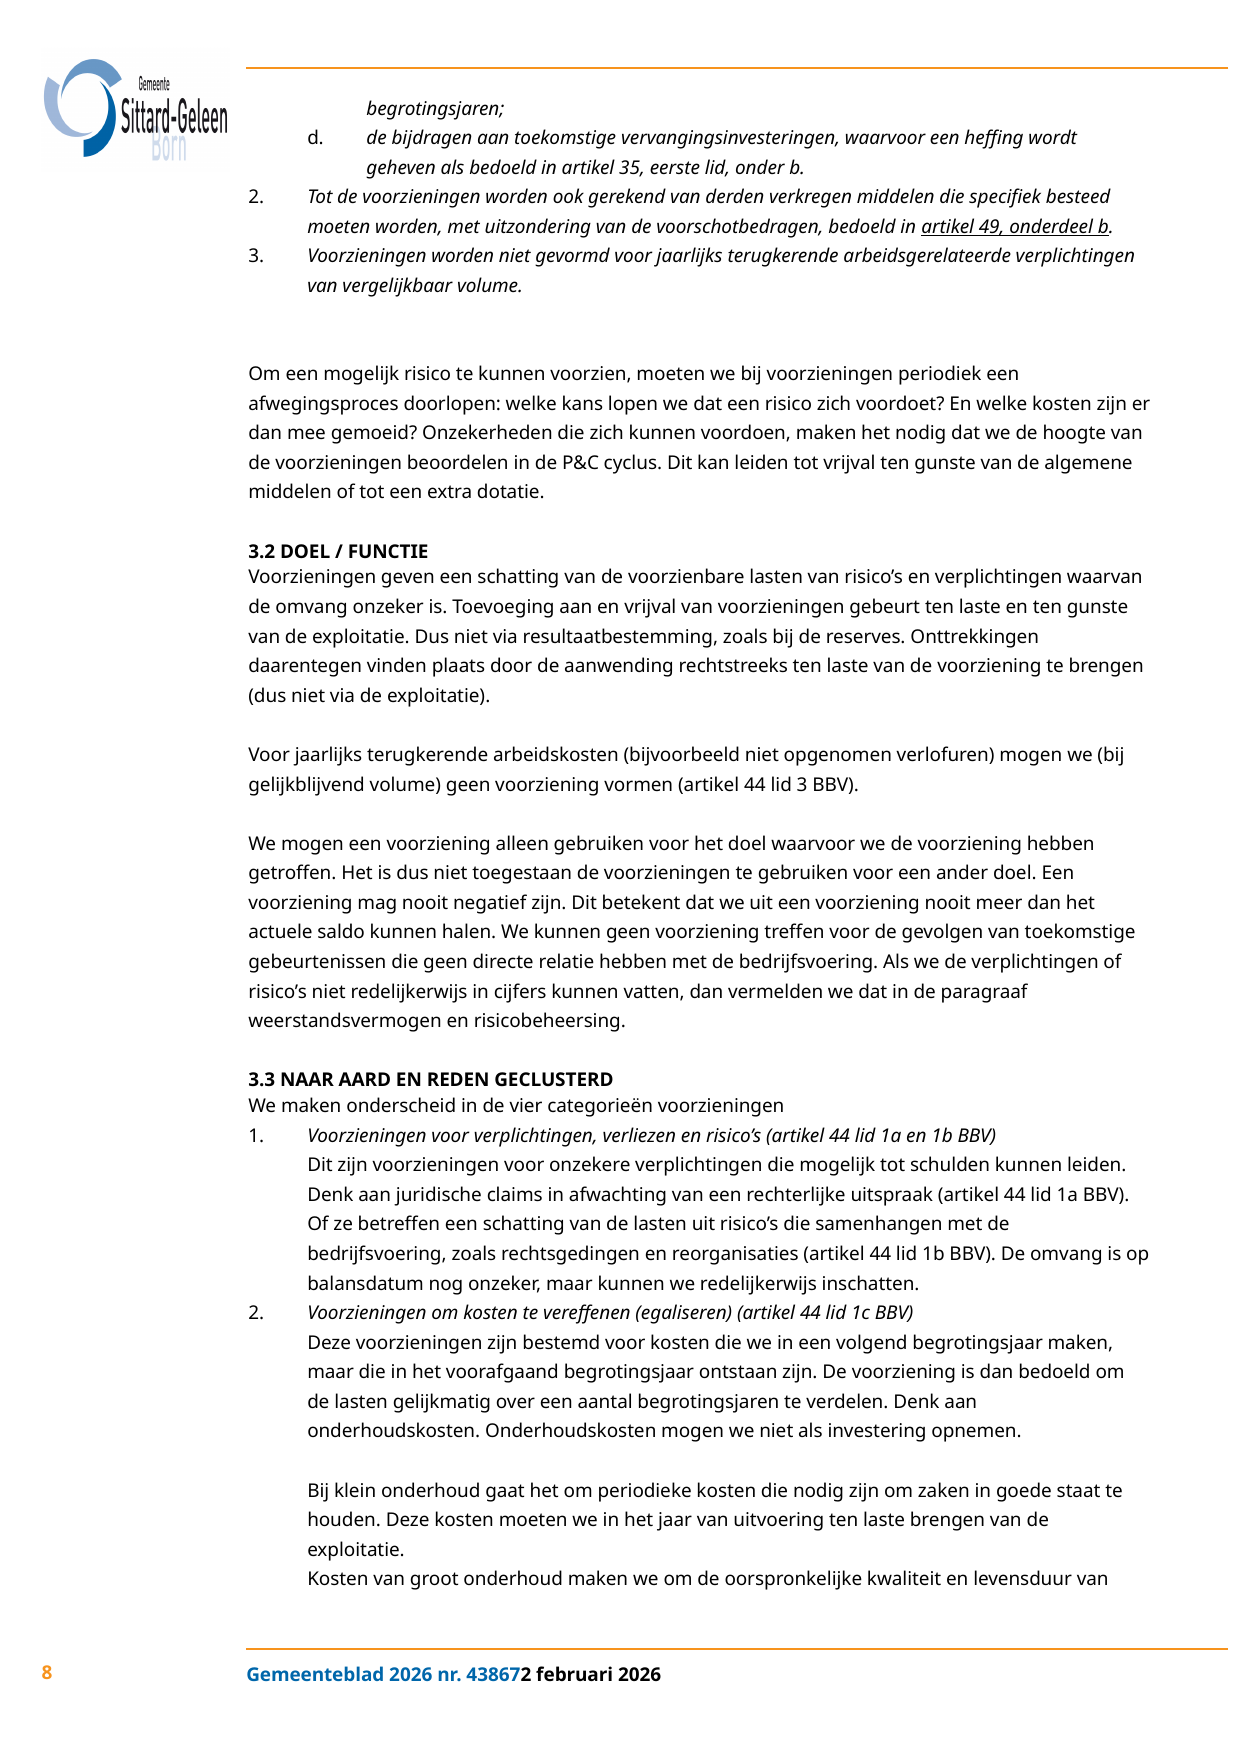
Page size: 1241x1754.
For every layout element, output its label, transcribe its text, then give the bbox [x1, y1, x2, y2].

text We mogen een voorziening alleen gebruiken voor het doel waarvoor we de voorziening hebben getroffen. Het is dus niet toegestaan de voorzieningen te gebruiken voor een ander doel. Een voorziening mag nooit negatief zijn. Dit betekent dat we uit een voorziening nooit meer dan het actuele saldo kunnen halen. We kunnen geen voorziening treffen voor de gevolgen van toekomstige gebeurtenissen die geen directe relatie hebben met de bedrijfsvoering. Als we de verplichtingen of risico’s niet redelijkerwijs in cijfers kunnen vatten, dan vermelden we dat in de paragraaf weerstandsvermogen en risicobeheersing. [248, 830, 1152, 1033]
text Om een mogelijk risico te kunnen voorzien, moeten we bij voorzieningen periodiek een afwegingsproces doorlopen: welke kans lopen we dat een risico zich voordoet? En welke kosten zijn er dan mee gemoeid? Onzekerheden die zich kunnen voordoen, maken het nodig dat we de hoogte van de voorzieningen beoordelen in de P&C cyclus. Dit kan leiden tot vrijval ten gunste van de algemene middelen of tot een extra dotatie. [248, 360, 1152, 504]
list Deze voorzieningen zijn bestemd voor kosten die we in een volgend begrotingsjaar maken, maar die in het voorafgaand begrotingsjaar ontstaan zijn. De voorziening is dan bedoeld om de lasten gelijkmatig over een aantal begrotingsjaren te verdelen. Denk aan onderhoudskosten. Onderhoudskosten mogen we niet als investering opnemen. [248, 1329, 1152, 1443]
list Kosten van groot onderhoud maken we om de oorspronkelijke kwaliteit en levensduur van [248, 1566, 1152, 1591]
list Voorzieningen om kosten te vereffenen (egaliseren) (artikel 44 lid 1c BBV) [248, 1299, 1152, 1325]
list Voorzieningen voor verplichtingen, verliezen en risico’s (artikel 44 lid 1a en 1b BBV) [248, 1122, 1152, 1148]
picture [41, 47, 231, 172]
list Bij klein onderhoud gaat het om periodieke kosten die nodig zijn om zaken in goede staat te houden. Deze kosten moeten we in het jaar van uitvoering ten laste brengen van de exploitatie. [248, 1477, 1152, 1562]
text Voorzieningen geven een schatting van de voorzienbare lasten van risico’s en verplichtingen waarvan de omvang onzeker is. Toevoeging aan en vrijval van voorzieningen gebeurt ten laste en ten gunste van de exploitatie. Dus niet via resultaatbestemming, zoals bij de reserves. Onttrekkingen daarentegen vinden plaats door de aanwending rechtstreeks ten laste van de voorziening te brengen (dus niet via de exploitatie). [248, 564, 1152, 708]
table_header begrotingsjaren; de bijdragen aan toekomstige vervangingsinvesteringen, waarvoor een heffing wordt geheven als bedoeld in artikel 35, eerste lid, onder b. Tot de voorzieningen worden ook gerekend van derden verkregen middelen die specifiek besteed moeten worden, met uitzondering van de voorschotbedragen, bedoeld in artikel 49, onderdeel b. Voorzieningen worden niet gevormd voor jaarlijks terugkerende arbeidsgerelateerde verplichtingen van vergelijkbaar volume. [248, 95, 1152, 328]
text 3.2 DOEL / FUNCTIE [248, 538, 1152, 564]
text Voor jaarlijks terugkerende arbeidskosten (bijvoorbeeld niet opgenomen verlofuren) mogen we (bij gelijkblijvend volume) geen voorziening vormen (artikel 44 lid 3 BBV). [248, 741, 1152, 796]
text We maken onderscheid in de vier categorieën voorzieningen [248, 1092, 1152, 1118]
text 3.3 NAAR AARD EN REDEN GECLUSTERD [248, 1067, 1152, 1092]
list Dit zijn voorzieningen voor onzekere verplichtingen die mogelijk tot schulden kunnen leiden. Denk aan juridische claims in afwachting van een rechterlijke uitspraak (artikel 44 lid 1a BBV). Of ze betreffen een schatting van de lasten uit risico’s die samenhangen met de bedrijfsvoering, zoals rechtsgedingen en reorganisaties (artikel 44 lid 1b BBV). De omvang is op balansdatum nog onzeker, maar kunnen we redelijkerwijs inschatten. [248, 1151, 1152, 1296]
